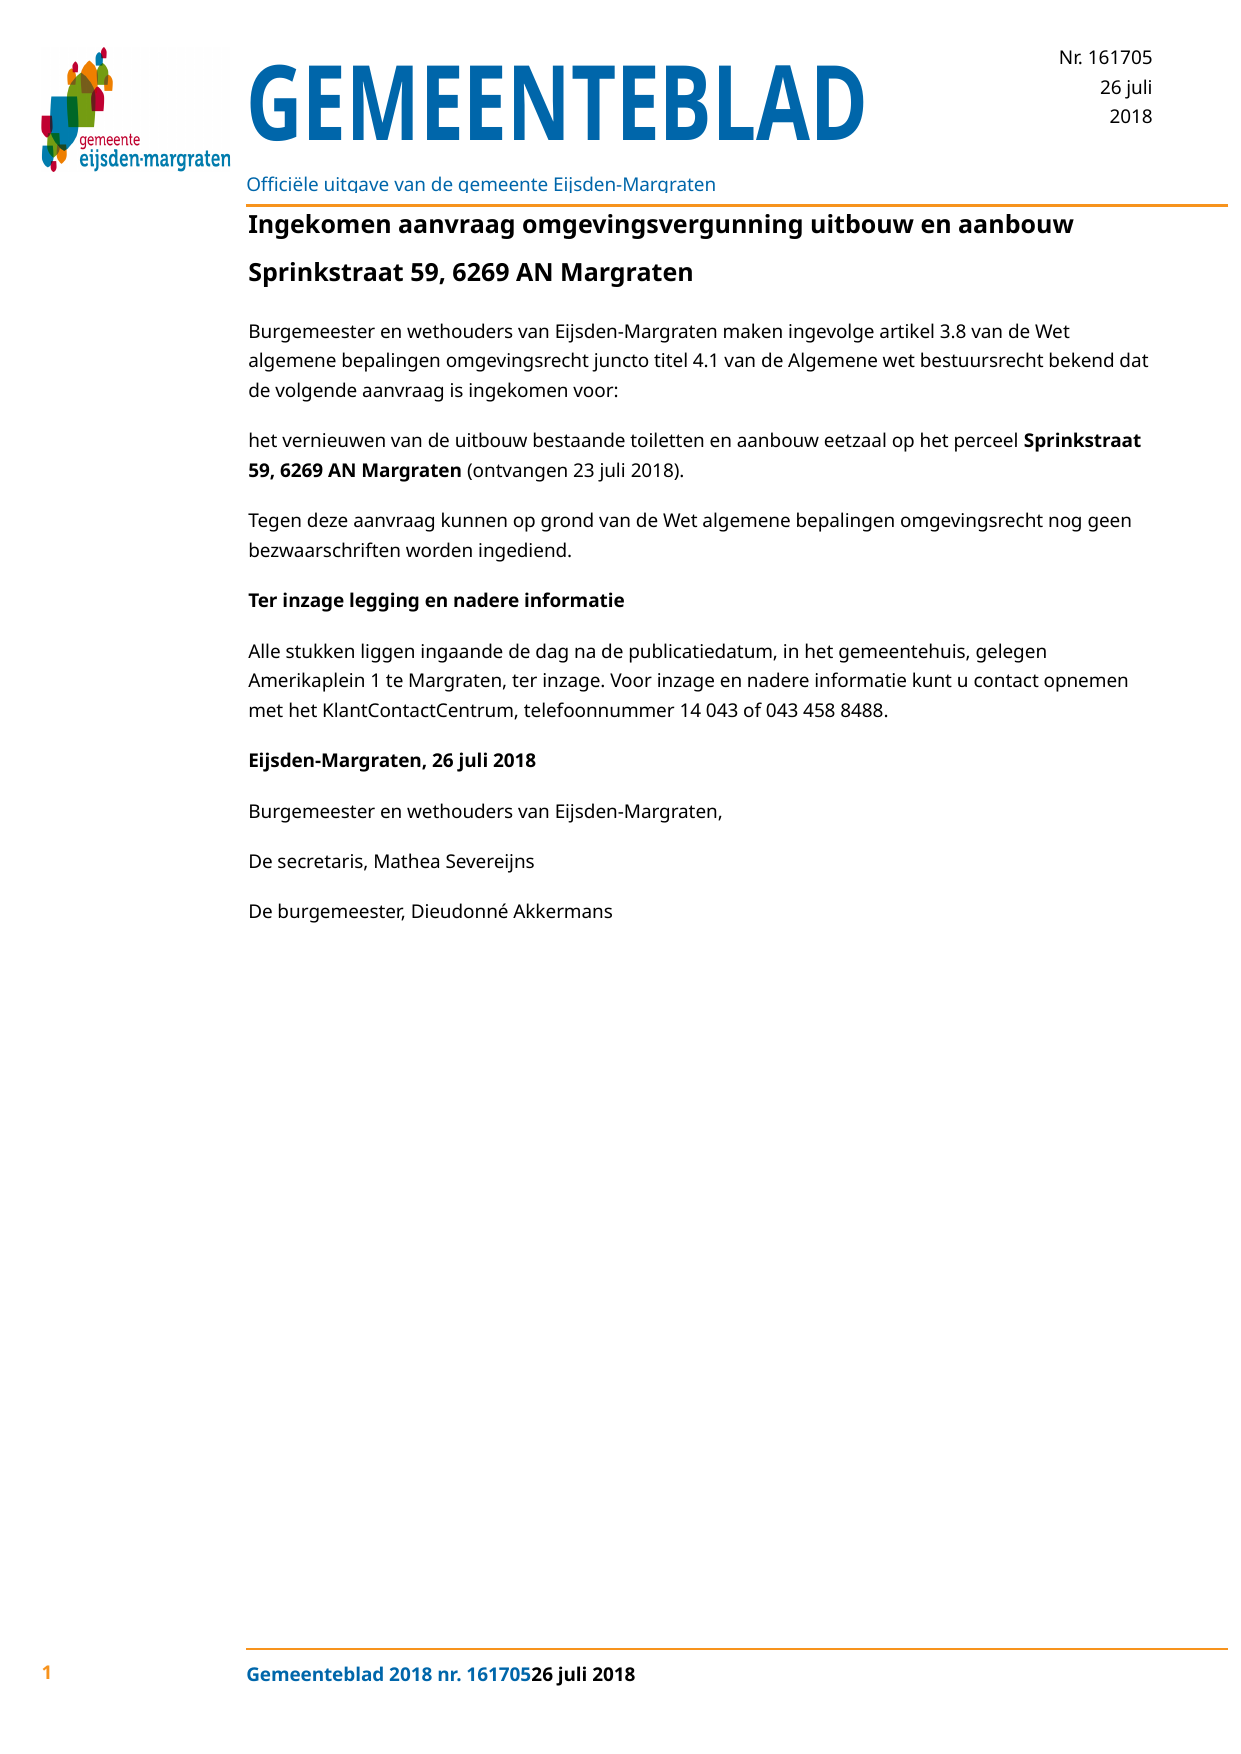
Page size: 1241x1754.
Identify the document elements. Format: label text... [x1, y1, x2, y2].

text Tegen deze aanvraag kunnen op grond van de Wet algemene bepalingen omgevingsrecht nog geen bezwaarschriften worden ingediend. [248, 507, 1152, 563]
text Eijsden-Margraten, 26 juli 2018 [248, 747, 1152, 773]
text Burgemeester en wethouders van Eijsden-Margraten maken ingevolge artikel 3.8 van de Wet algemene bepalingen omgevingsrecht juncto titel 4.1 van de Algemene wet bestuursrecht bekend dat de volgende aanvraag is ingekomen voor: [248, 318, 1152, 403]
text Ingekomen aanvraag omgevingsvergunning uitbouw en aanbouw Sprinkstraat 59, 6269 AN Margraten [248, 207, 1152, 288]
text Alle stukken liggen ingaande de dag na de publicatiedatum, in het gemeentehuis, gelegen Amerikaplein 1 te Margraten, ter inzage. Voor inzage en nadere informatie kunt u contact opnemen met het KlantContactCentrum, telefoonnummer 14 043 of 043 458 8488. [248, 638, 1152, 723]
text Burgemeester en wethouders van Eijsden-Margraten, [248, 798, 1152, 824]
text De burgemeester, Dieudonné Akkermans [248, 899, 1152, 924]
picture [41, 47, 231, 172]
text De secretaris, Mathea Severeijns [248, 848, 1152, 874]
text het vernieuwen van de uitbouw bestaande toiletten en aanbouw eetzaal op het perceel Sprinkstraat 59, 6269 AN Margraten (ontvangen 23 juli 2018). [248, 427, 1152, 483]
text Ter inzage legging en nadere informatie [248, 587, 1152, 613]
